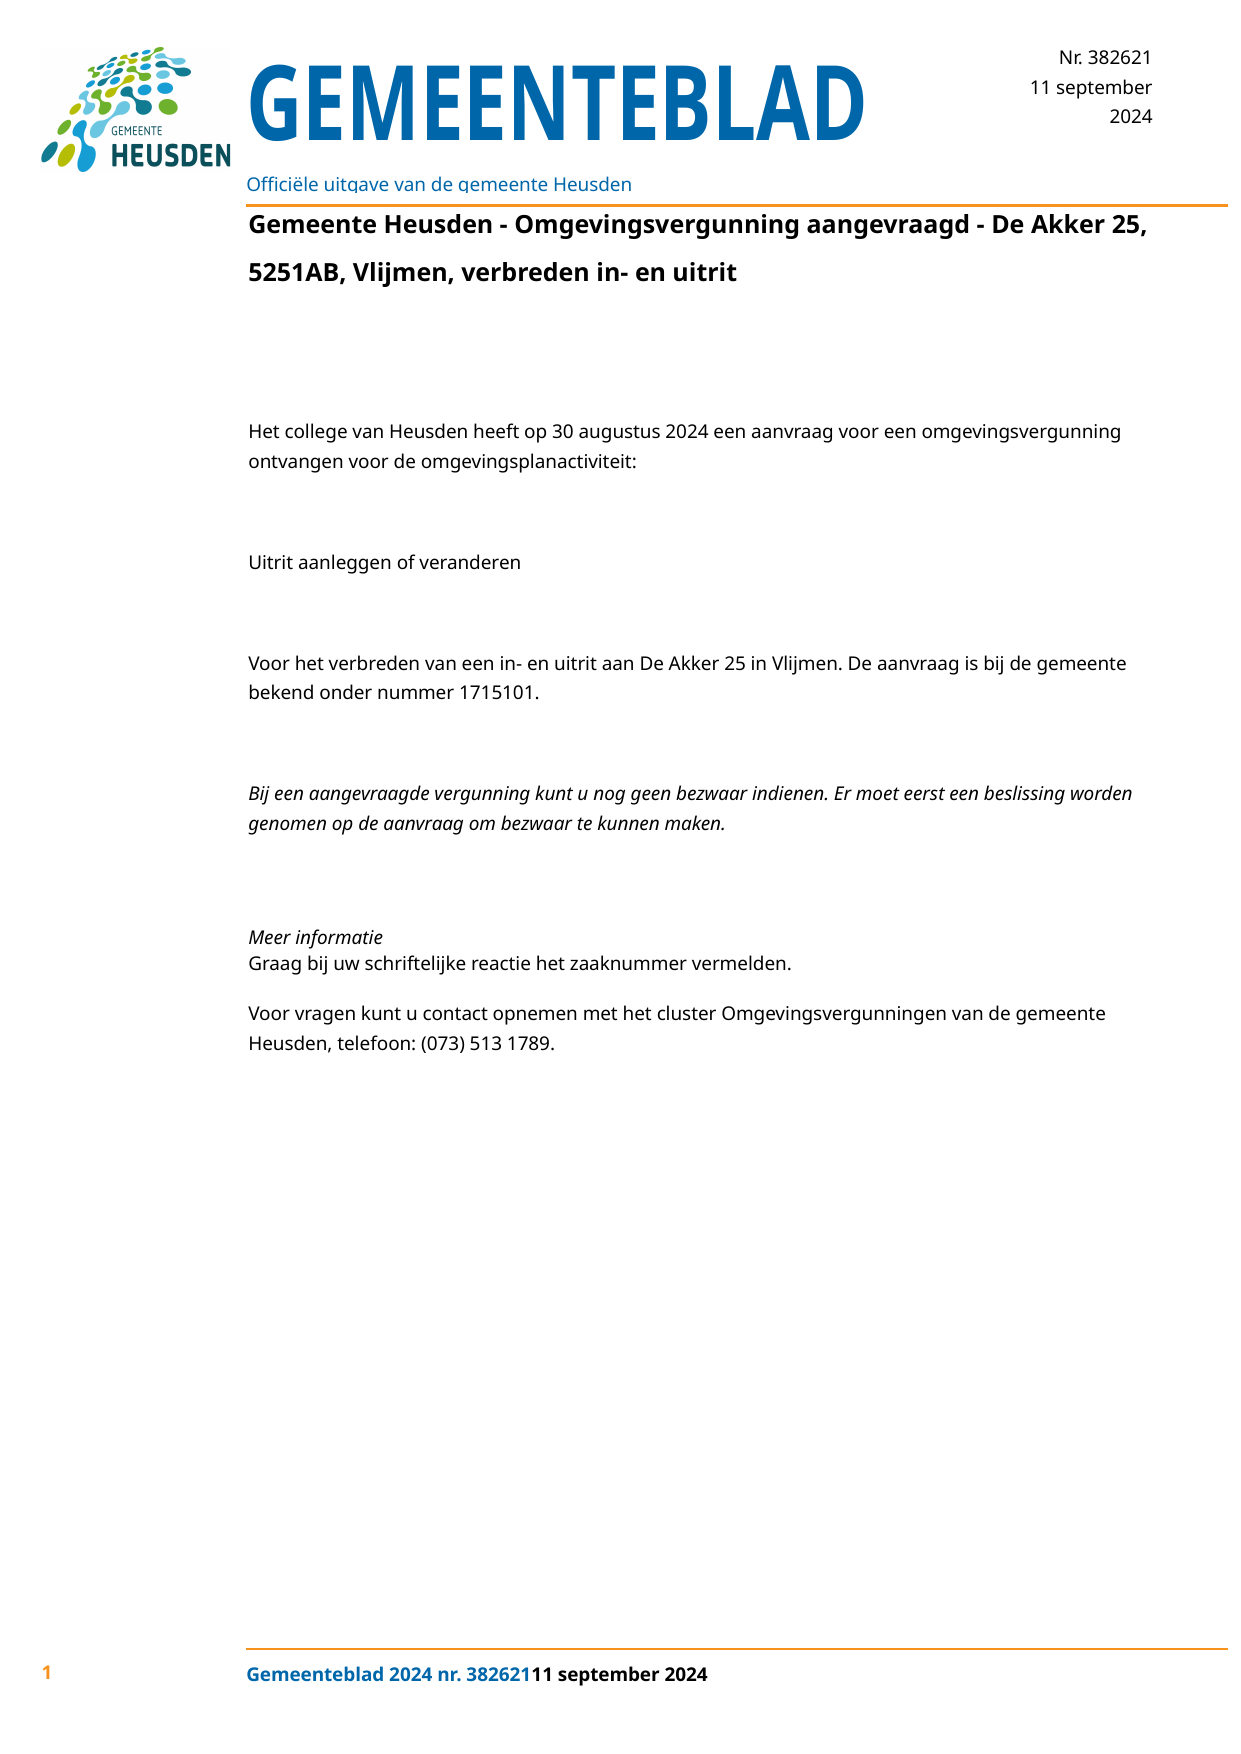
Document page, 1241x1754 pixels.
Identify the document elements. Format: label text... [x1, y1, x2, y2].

text Voor vragen kunt u contact opnemen met het cluster Omgevingsvergunningen van de gemeente Heusden, telefoon: (073) 513 1789. [248, 1001, 1152, 1056]
text Graag bij uw schriftelijke reactie het zaaknummer vermelden. [248, 950, 1152, 976]
text Gemeente Heusden - Omgevingsvergunning aangevraagd - De Akker 25, 5251AB, Vlijmen, verbreden in- en uitrit [248, 207, 1152, 288]
text Meer informatie [248, 924, 1152, 950]
picture [41, 47, 231, 172]
text Uitrit aanleggen of veranderen [248, 549, 1152, 575]
text Voor het verbreden van een in- en uitrit aan De Akker 25 in Vlijmen. De aanvraag is bij de gemeente bekend onder nummer 1715101. [248, 650, 1152, 705]
text Bij een aangevraagde vergunning kunt u nog geen bezwaar indienen. Er moet eerst een beslissing worden genomen op de aanvraag om bezwaar te kunnen maken. [248, 780, 1152, 836]
text Het college van Heusden heeft op 30 augustus 2024 een aanvraag voor een omgevingsvergunning ontvangen voor de omgevingsplanactiviteit: [248, 419, 1152, 474]
